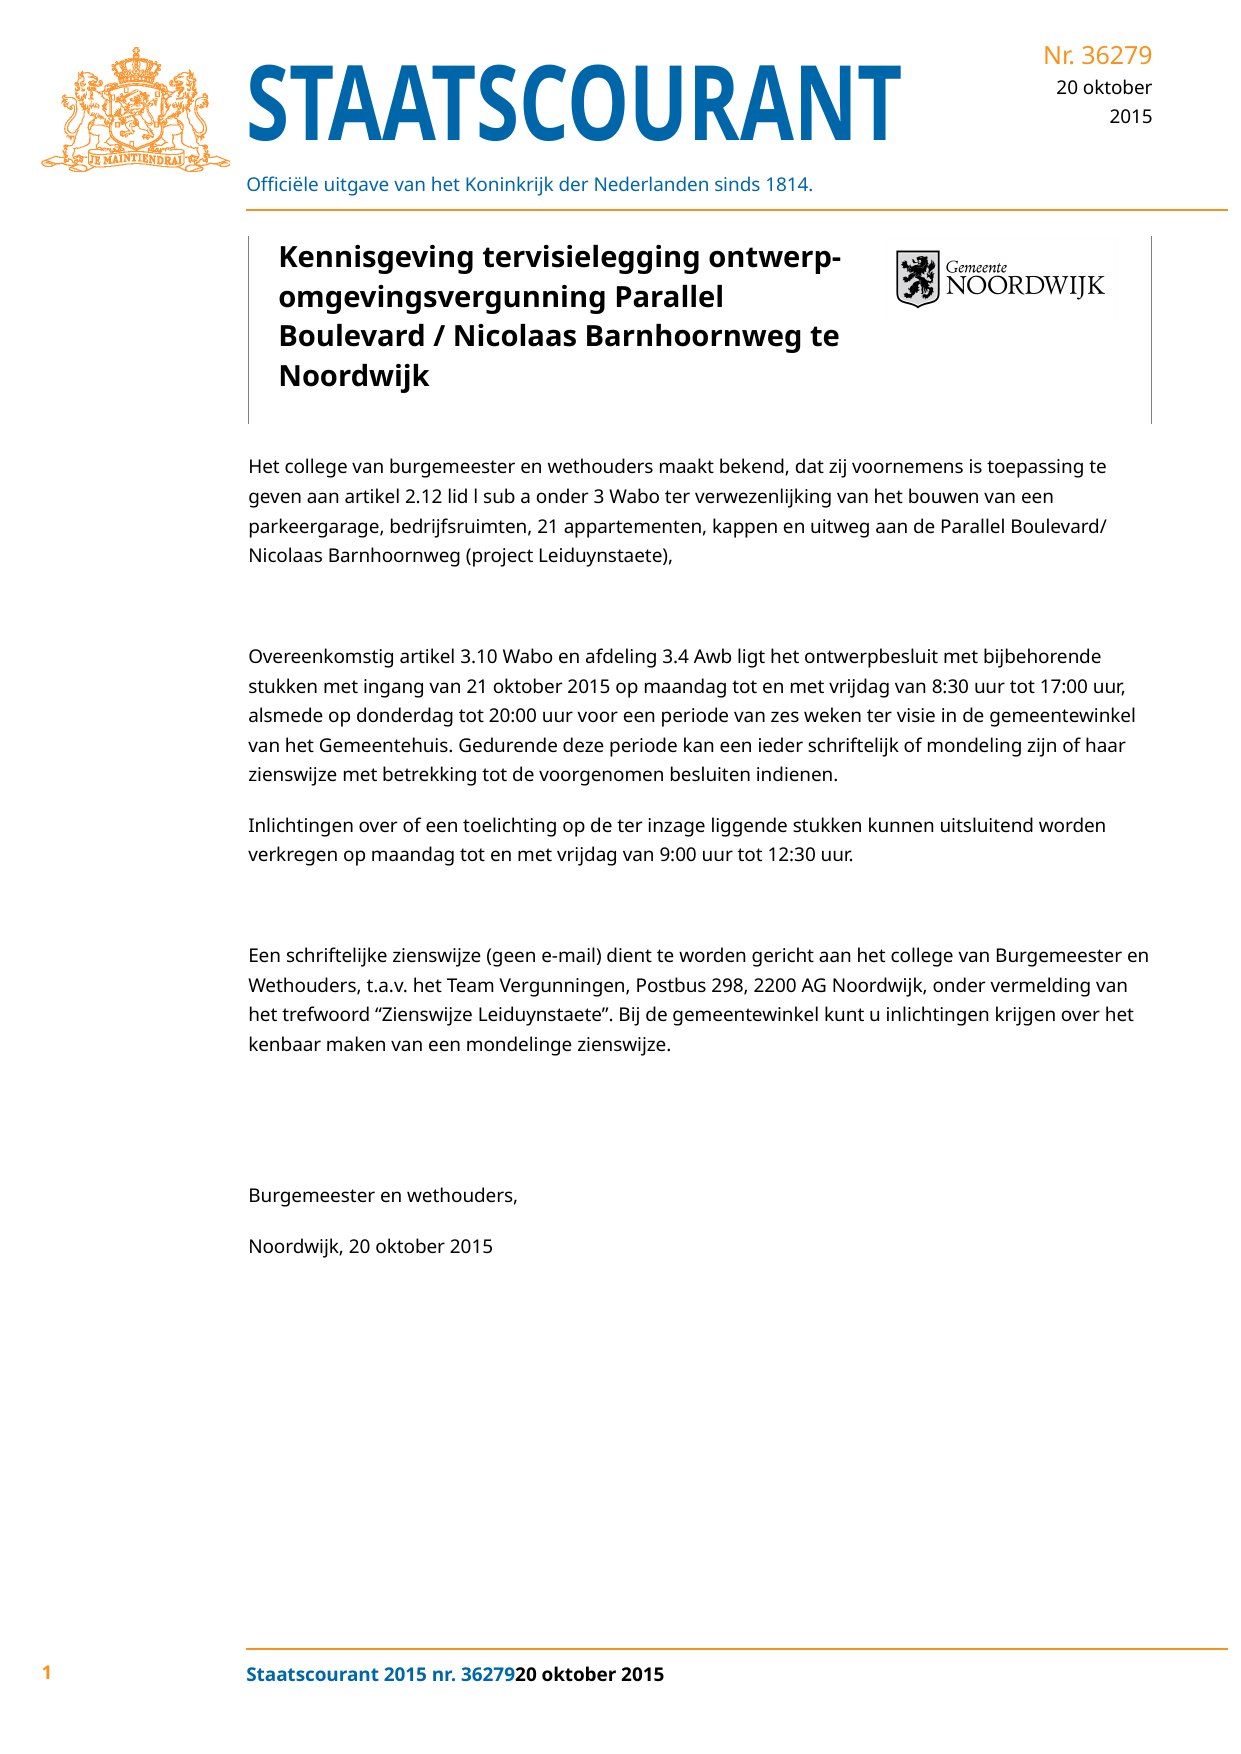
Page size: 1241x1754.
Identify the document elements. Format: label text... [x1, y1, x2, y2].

text Noordwijk, 20 oktober 2015 [248, 1233, 1152, 1258]
text Een schriftelijke zienswijze (geen e-mail) dient te worden gericht aan het college van Burgemeester en Wethouders, t.a.v. het Team Vergunningen, Postbus 298, 2200 AG Noordwijk, onder vermelding van het trefwoord “Zienswijze Leiduynstaete”. Bij de gemeentewinkel kunt u inlichtingen krijgen over het kenbaar maken van een mondelinge zienswijze. [248, 942, 1152, 1057]
table_header [850, 323, 1151, 424]
picture [41, 47, 231, 172]
table_header [850, 236, 882, 322]
table_header Kennisgeving tervisielegging ontwerp-omgevingsvergunning Parallel Boulevard / Nicolaas Barnhoornweg te Noordwijk [249, 236, 850, 424]
text Inlichtingen over of een toelichting op de ter inzage liggende stukken kunnen uitsluitend worden verkregen op maandag tot en met vrijdag van 9:00 uur tot 12:30 uur. [248, 812, 1152, 867]
table_header [1119, 236, 1151, 322]
text Het college van burgemeester en wethouders maakt bekend, dat zij voornemens is toepassing te geven aan artikel 2.12 lid l sub a onder 3 Wabo ter verwezenlijking van het bouwen van een parkeergarage, bedrijfsruimten, 21 appartementen, kappen en uitweg aan de Parallel Boulevard/ Nicolaas Barnhoornweg (project Leiduynstaete), [248, 454, 1152, 568]
picture [882, 236, 1119, 323]
text Burgemeester en wethouders, [248, 1182, 1152, 1208]
text Overeenkomstig artikel 3.10 Wabo en afdeling 3.4 Awb ligt het ontwerpbesluit met bijbehorende stukken met ingang van 21 oktober 2015 op maandag tot en met vrijdag van 8:30 uur tot 17:00 uur, alsmede op donderdag tot 20:00 uur voor een periode van zes weken ter visie in de gemeentewinkel van het Gemeentehuis. Gedurende deze periode kan een ieder schriftelijk of mondeling zijn of haar zienswijze met betrekking tot de voorgenomen besluiten indienen. [248, 643, 1152, 787]
